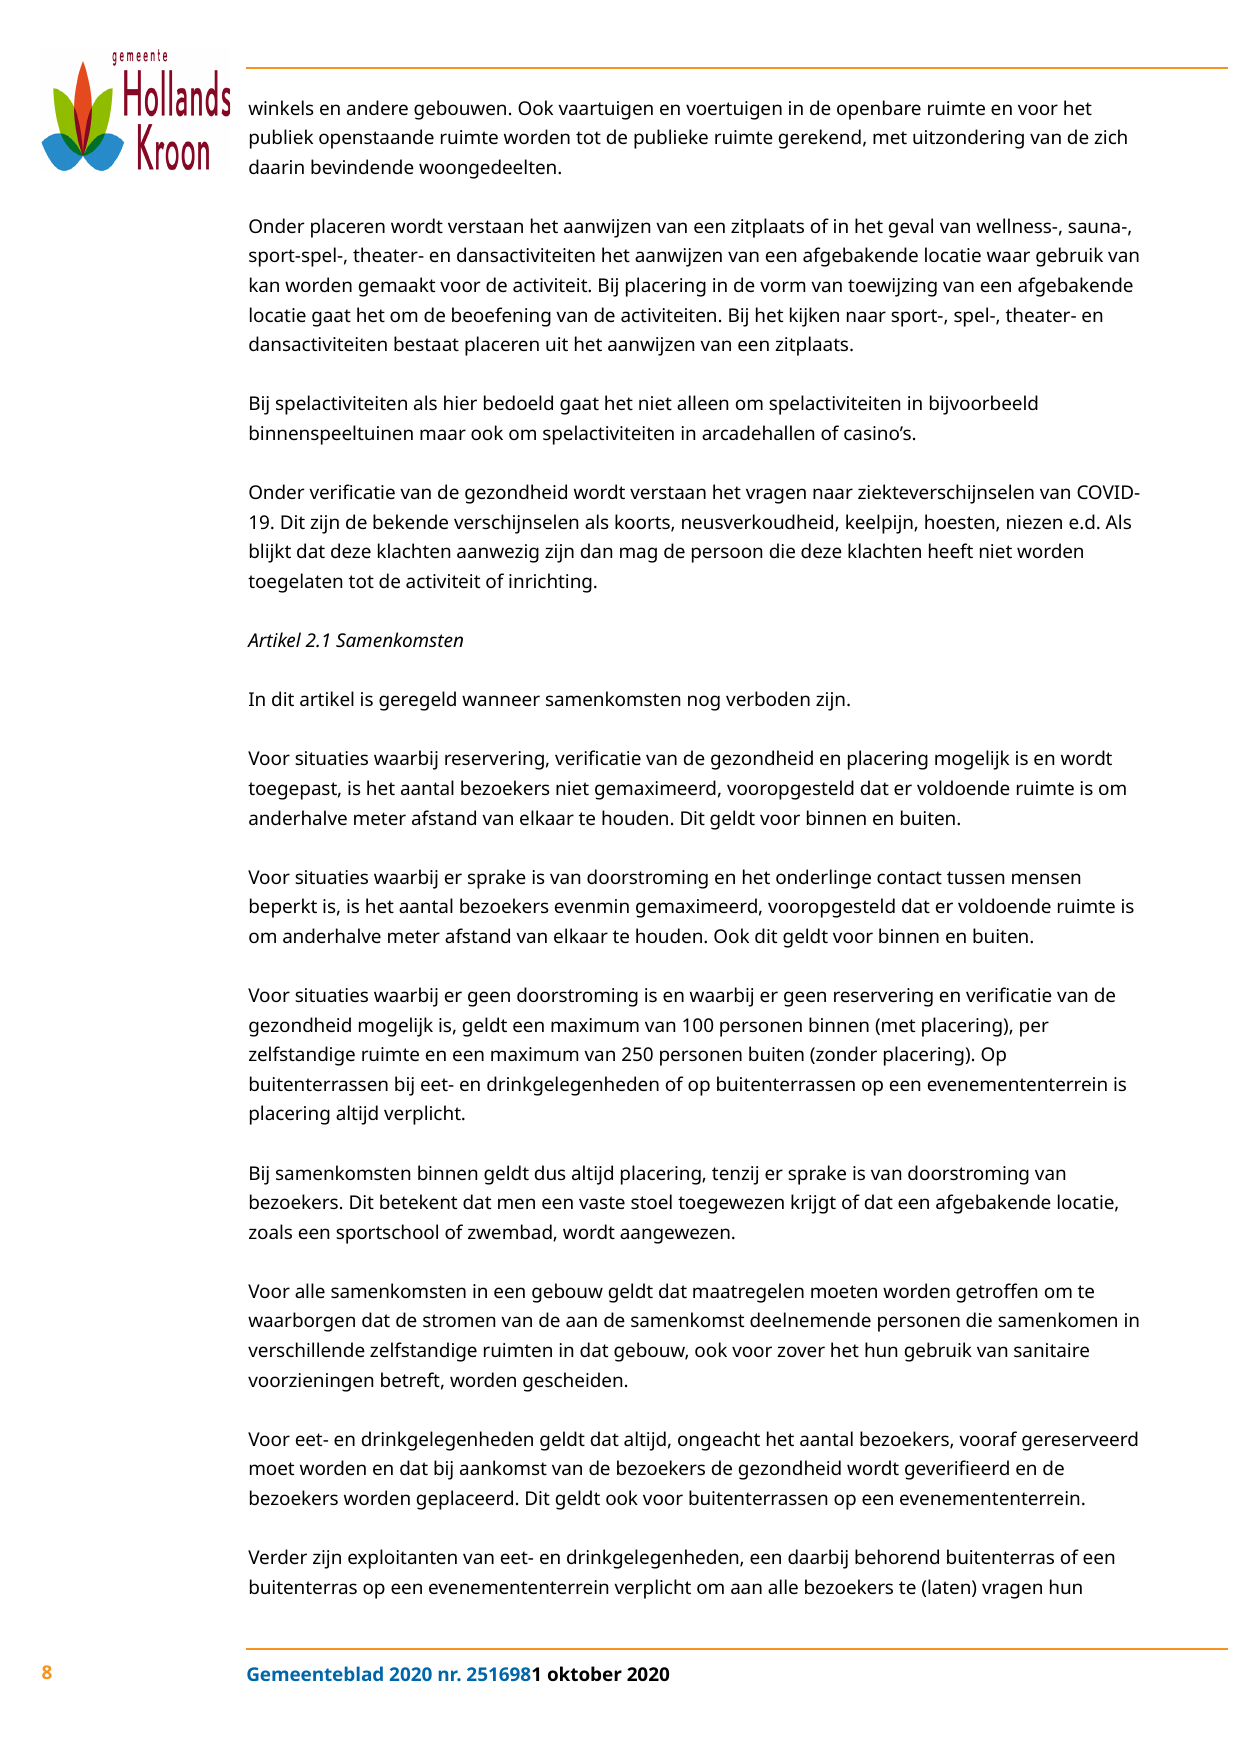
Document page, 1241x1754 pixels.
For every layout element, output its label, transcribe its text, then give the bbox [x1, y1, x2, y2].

text Voor alle samenkomsten in een gebouw geldt dat maatregelen moeten worden getroffen om te waarborgen dat de stromen van de aan de samenkomst deelnemende personen die samenkomen in verschillende zelfstandige ruimten in dat gebouw, ook voor zover het hun gebruik van sanitaire voorzieningen betreft, worden gescheiden. [248, 1278, 1152, 1393]
text Voor situaties waarbij er geen doorstroming is en waarbij er geen reservering en verificatie van de gezondheid mogelijk is, geldt een maximum van 100 personen binnen (met placering), per zelfstandige ruimte en een maximum van 250 personen buiten (zonder placering). Op buitenterrassen bij eet- en drinkgelegenheden of op buitenterrassen op een evenemententerrein is placering altijd verplicht. [248, 982, 1152, 1126]
text Onder verificatie van de gezondheid wordt verstaan het vragen naar ziekteverschijnselen van COVID-19. Dit zijn de bekende verschijnselen als koorts, neusverkoudheid, keelpijn, hoesten, niezen e.d. Als blijkt dat deze klachten aanwezig zijn dan mag de persoon die deze klachten heeft niet worden toegelaten tot de activiteit of inrichting. [248, 479, 1152, 594]
text Voor situaties waarbij er sprake is van doorstroming en het onderlinge contact tussen mensen beperkt is, is het aantal bezoekers evenmin gemaximeerd, vooropgesteld dat er voldoende ruimte is om anderhalve meter afstand van elkaar te houden. Ook dit geldt voor binnen en buiten. [248, 864, 1152, 949]
text Artikel 2.1 Samenkomsten [248, 627, 1152, 653]
text winkels en andere gebouwen. Ook vaartuigen en voertuigen in de openbare ruimte en voor het publiek openstaande ruimte worden tot de publieke ruimte gerekend, met uitzondering van de zich daarin bevindende woongedeelten. [248, 95, 1152, 180]
text Verder zijn exploitanten van eet- en drinkgelegenheden, een daarbij behorend buitenterras of een buitenterras op een evenemententerrein verplicht om aan alle bezoekers te (laten) vragen hun [248, 1544, 1152, 1600]
text Bij spelactiviteiten als hier bedoeld gaat het niet alleen om spelactiviteiten in bijvoorbeeld binnenspeeltuinen maar ook om spelactiviteiten in arcadehallen of casino’s. [248, 391, 1152, 446]
text Voor eet- en drinkgelegenheden geldt dat altijd, ongeacht het aantal bezoekers, vooraf gereserveerd moet worden en dat bij aankomst van de bezoekers de gezondheid wordt geverifieerd en de bezoekers worden geplaceerd. Dit geldt ook voor buitenterrassen op een evenemententerrein. [248, 1426, 1152, 1511]
text Onder placeren wordt verstaan het aanwijzen van een zitplaats of in het geval van wellness-, sauna-, sport-spel-, theater- en dansactiviteiten het aanwijzen van een afgebakende locatie waar gebruik van kan worden gemaakt voor de activiteit. Bij placering in de vorm van toewijzing van een afgebakende locatie gaat het om de beoefening van de activiteiten. Bij het kijken naar sport-, spel-, theater- en dansactiviteiten bestaat placeren uit het aanwijzen van een zitplaats. [248, 213, 1152, 357]
text Bij samenkomsten binnen geldt dus altijd placering, tenzij er sprake is van doorstroming van bezoekers. Dit betekent dat men een vaste stoel toegewezen krijgt of dat een afgebakende locatie, zoals een sportschool of zwembad, wordt aangewezen. [248, 1160, 1152, 1245]
text In dit artikel is geregeld wanneer samenkomsten nog verboden zijn. [248, 686, 1152, 712]
picture [41, 47, 231, 172]
text Voor situaties waarbij reservering, verificatie van de gezondheid en placering mogelijk is en wordt toegepast, is het aantal bezoekers niet gemaximeerd, vooropgesteld dat er voldoende ruimte is om anderhalve meter afstand van elkaar te houden. Dit geldt voor binnen en buiten. [248, 746, 1152, 831]
